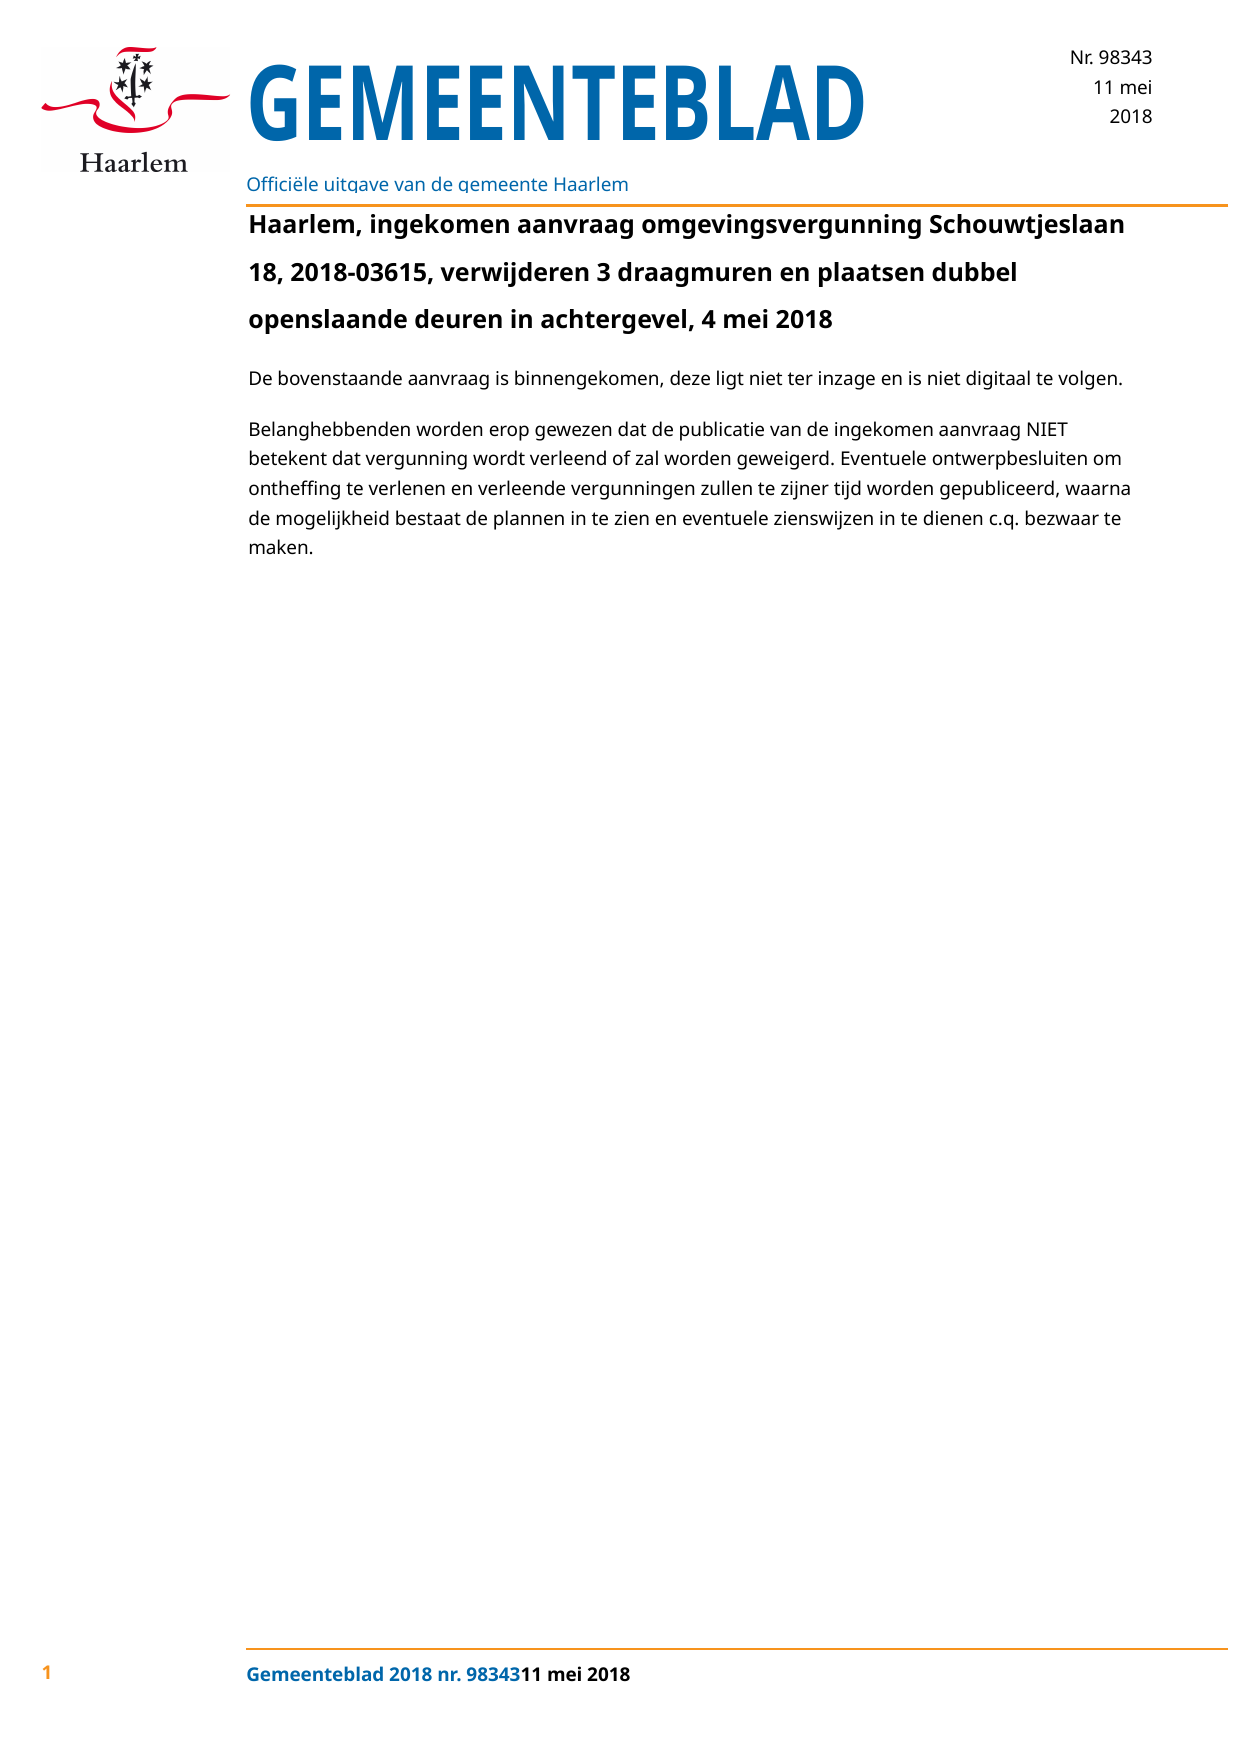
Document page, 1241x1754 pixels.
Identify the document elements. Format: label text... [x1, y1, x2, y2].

picture [41, 47, 231, 172]
text Belanghebbenden worden erop gewezen dat de publicatie van de ingekomen aanvraag NIET betekent dat vergunning wordt verleend of zal worden geweigerd. Eventuele ontwerpbesluiten om ontheffing te verlenen en verleende vergunningen zullen te zijner tijd worden gepubliceerd, waarna de mogelijkheid bestaat de plannen in te zien en eventuele zienswijzen in te dienen c.q. bezwaar te maken. [248, 416, 1152, 560]
text Haarlem, ingekomen aanvraag omgevingsvergunning Schouwtjeslaan 18, 2018-03615, verwijderen 3 draagmuren en plaatsen dubbel openslaande deuren in achtergevel, 4 mei 2018 [248, 207, 1152, 336]
text De bovenstaande aanvraag is binnengekomen, deze ligt niet ter inzage en is niet digitaal te volgen. [248, 366, 1152, 391]
